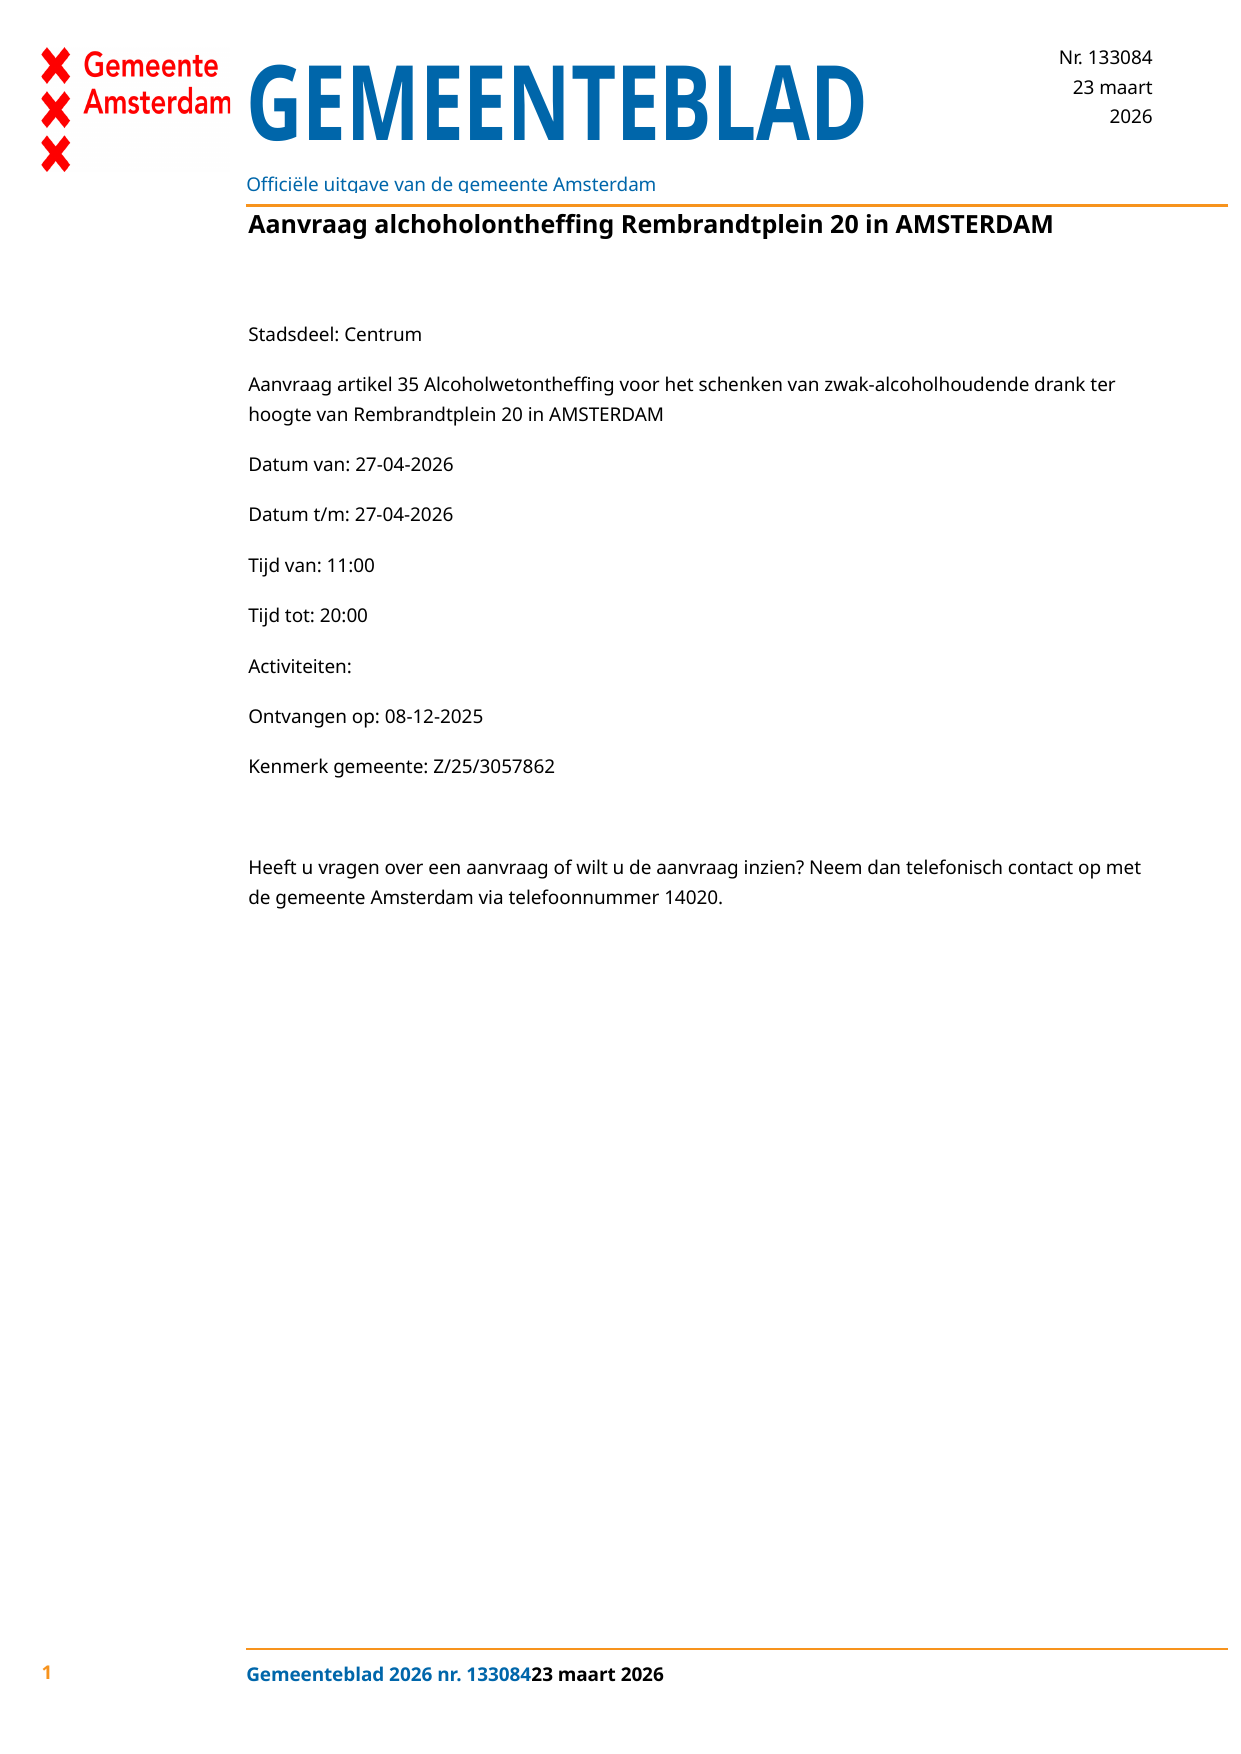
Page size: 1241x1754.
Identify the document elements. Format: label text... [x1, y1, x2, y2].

text Heeft u vragen over een aanvraag of wilt u de aanvraag inzien? Neem dan telefonisch contact op met de gemeente Amsterdam via telefoonnummer 14020. [248, 854, 1152, 910]
text Datum t/m: 27-04-2026 [248, 502, 1152, 527]
text Datum van: 27-04-2026 [248, 451, 1152, 477]
text Aanvraag artikel 35 Alcoholwetontheffing voor het schenken van zwak-alcoholhoudende drank ter hoogte van Rembrandtplein 20 in AMSTERDAM [248, 371, 1152, 426]
text Activiteiten: [248, 653, 1152, 678]
text Stadsdeel: Centrum [248, 321, 1152, 346]
text Ontvangen op: 08-12-2025 [248, 703, 1152, 729]
text Aanvraag alchoholontheffing Rembrandtplein 20 in AMSTERDAM [248, 207, 1152, 241]
text Tijd van: 11:00 [248, 552, 1152, 578]
text Tijd tot: 20:00 [248, 602, 1152, 628]
text Kenmerk gemeente: Z/25/3057862 [248, 754, 1152, 779]
picture [41, 47, 231, 172]
